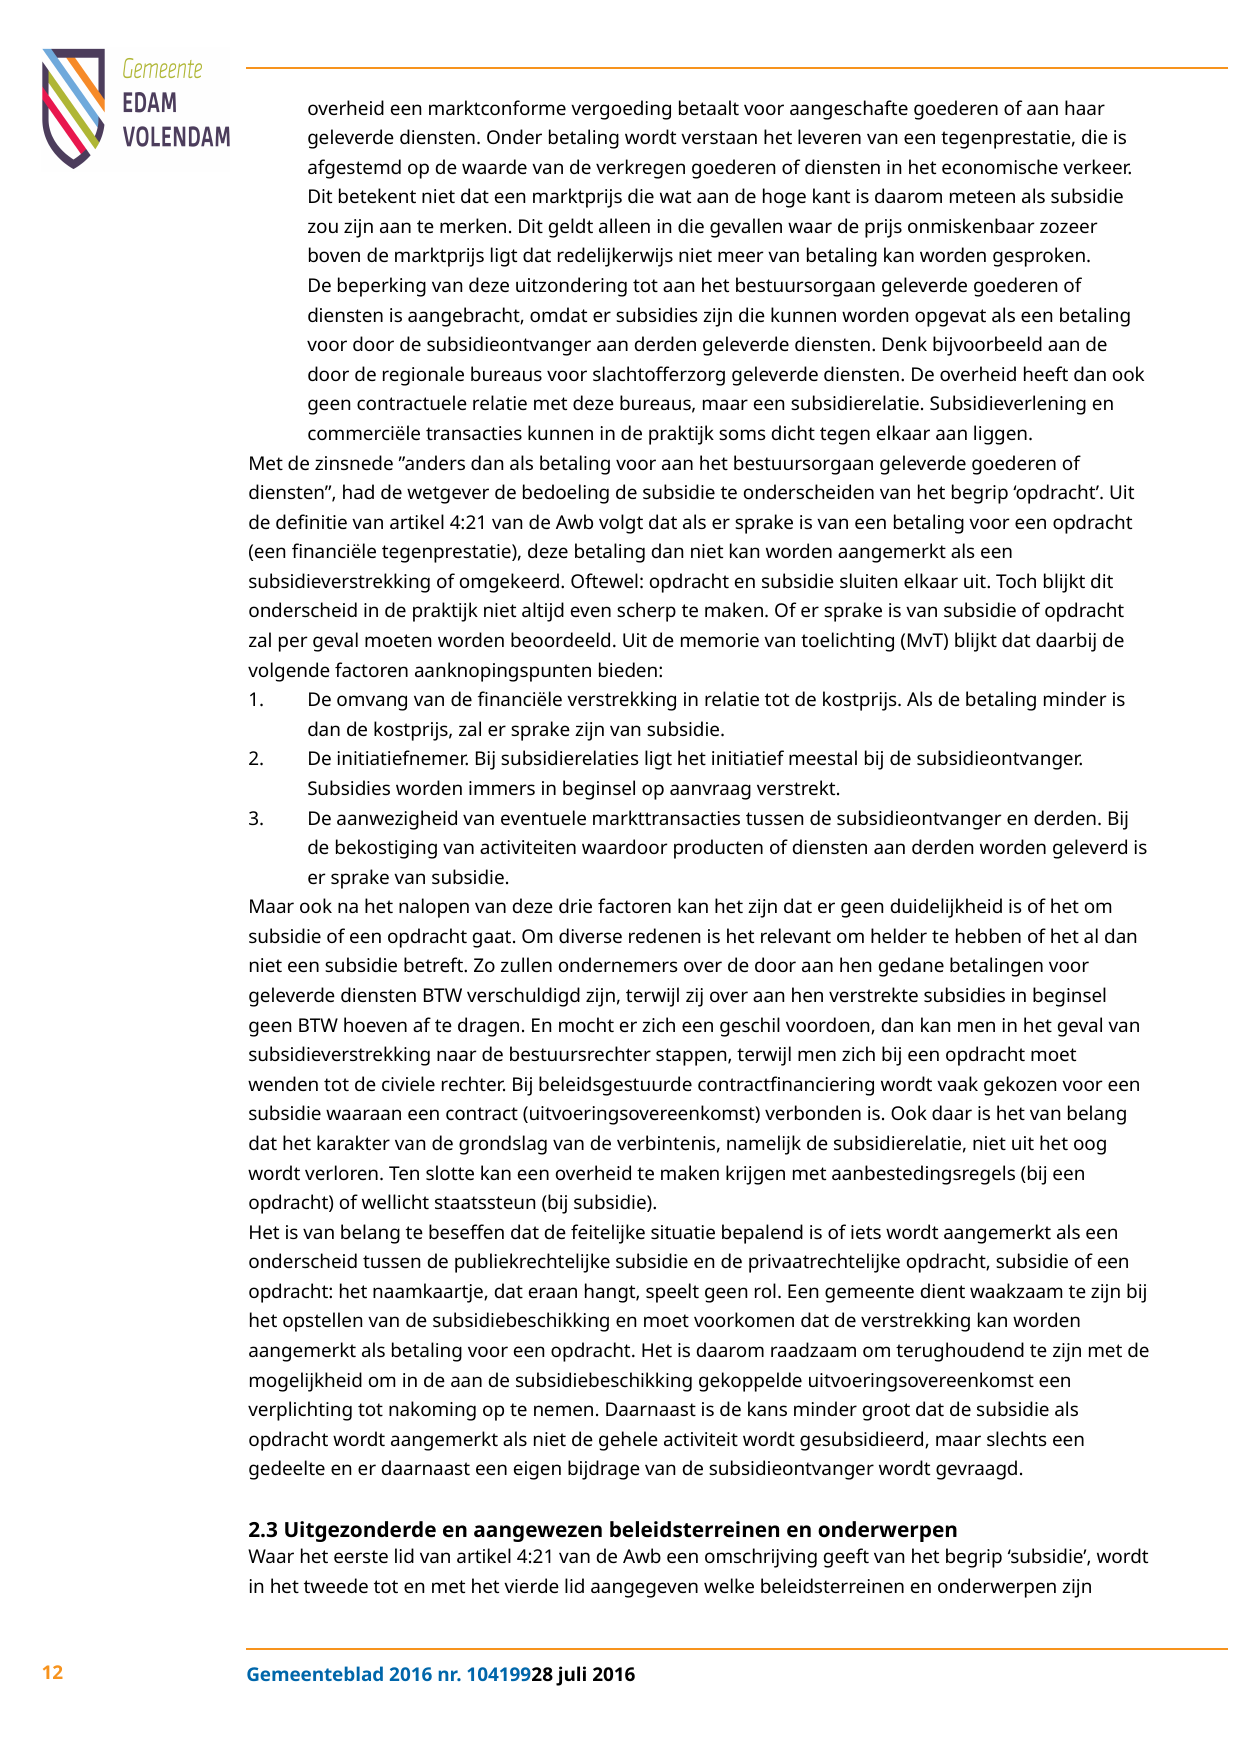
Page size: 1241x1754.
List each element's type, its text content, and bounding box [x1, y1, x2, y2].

text 2.3 Uitgezonderde en aangewezen beleidsterreinen en onderwerpen [248, 1515, 1152, 1543]
text Waar het eerste lid van artikel 4:21 van de Awb een omschrijving geeft van het begrip ‘subsidie’, wordt in het tweede tot en met het vierde lid aangegeven welke beleidsterreinen en onderwerpen zijn [248, 1543, 1152, 1598]
list De initiatiefnemer. Bij subsidierelaties ligt het initiatief meestal bij de subsidieontvanger. Subsidies worden immers in beginsel op aanvraag verstrekt. [248, 746, 1152, 801]
text Maar ook na het nalopen van deze drie factoren kan het zijn dat er geen duidelijkheid is of het om subsidie of een opdracht gaat. Om diverse redenen is het relevant om helder te hebben of het al dan niet een subsidie betreft. Zo zullen ondernemers over de door aan hen gedane betalingen voor geleverde diensten BTW verschuldigd zijn, terwijl zij over aan hen verstrekte subsidies in beginsel geen BTW hoeven af te dragen. En mocht er zich een geschil voordoen, dan kan men in het geval van subsidieverstrekking naar de bestuursrechter stappen, terwijl men zich bij een opdracht moet wenden tot de civiele rechter. Bij beleidsgestuurde contractfinanciering wordt vaak gekozen voor een subsidie waaraan een contract (uitvoeringsovereenkomst) verbonden is. Ook daar is het van belang dat het karakter van de grondslag van de verbintenis, namelijk de subsidierelatie, niet uit het oog wordt verloren. Ten slotte kan een overheid te maken krijgen met aanbestedingsregels (bij een opdracht) of wellicht staatssteun (bij subsidie). [248, 893, 1152, 1215]
list De aanwezigheid van eventuele markttransacties tussen de subsidieontvanger en derden. Bij de bekostiging van activiteiten waardoor producten of diensten aan derden worden geleverd is er sprake van subsidie. [248, 805, 1152, 890]
list De omvang van de financiële verstrekking in relatie tot de kostprijs. Als de betaling minder is dan de kostprijs, zal er sprake zijn van subsidie. [248, 686, 1152, 742]
list overheid een marktconforme vergoeding betaalt voor aangeschafte goederen of aan haar geleverde diensten. Onder betaling wordt verstaan het leveren van een tegenprestatie, die is afgestemd op de waarde van de verkregen goederen of diensten in het economische verkeer. Dit betekent niet dat een marktprijs die wat aan de hoge kant is daarom meteen als subsidie zou zijn aan te merken. Dit geldt alleen in die gevallen waar de prijs onmiskenbaar zozeer boven de marktprijs ligt dat redelijkerwijs niet meer van betaling kan worden gesproken. [248, 95, 1152, 268]
picture [41, 47, 231, 172]
text Het is van belang te beseffen dat de feitelijke situatie bepalend is of iets wordt aangemerkt als een onderscheid tussen de publiekrechtelijke subsidie en de privaatrechtelijke opdracht, subsidie of een opdracht: het naamkaartje, dat eraan hangt, speelt geen rol. Een gemeente dient waakzaam te zijn bij het opstellen van de subsidiebeschikking en moet voorkomen dat de verstrekking kan worden aangemerkt als betaling voor een opdracht. Het is daarom raadzaam om terughoudend te zijn met de mogelijkheid om in de aan de subsidiebeschikking gekoppelde uitvoeringsovereenkomst een verplichting tot nakoming op te nemen. Daarnaast is de kans minder groot dat de subsidie als opdracht wordt aangemerkt als niet de gehele activiteit wordt gesubsidieerd, maar slechts een gedeelte en er daarnaast een eigen bijdrage van de subsidieontvanger wordt gevraagd. [248, 1219, 1152, 1481]
text Met de zinsnede ”anders dan als betaling voor aan het bestuursorgaan geleverde goederen of diensten”, had de wetgever de bedoeling de subsidie te onderscheiden van het begrip ‘opdracht’. Uit de definitie van artikel 4:21 van de Awb volgt dat als er sprake is van een betaling voor een opdracht (een financiële tegenprestatie), deze betaling dan niet kan worden aangemerkt als een subsidieverstrekking of omgekeerd. Oftewel: opdracht en subsidie sluiten elkaar uit. Toch blijkt dit onderscheid in de praktijk niet altijd even scherp te maken. Of er sprake is van subsidie of opdracht zal per geval moeten worden beoordeeld. Uit de memorie van toelichting (MvT) blijkt dat daarbij de volgende factoren aanknopingspunten bieden: [248, 450, 1152, 683]
list De beperking van deze uitzondering tot aan het bestuursorgaan geleverde goederen of diensten is aangebracht, omdat er subsidies zijn die kunnen worden opgevat als een betaling voor door de subsidieontvanger aan derden geleverde diensten. Denk bijvoorbeeld aan de door de regionale bureaus voor slachtofferzorg geleverde diensten. De overheid heeft dan ook geen contractuele relatie met deze bureaus, maar een subsidierelatie. Subsidieverlening en commerciële transacties kunnen in de praktijk soms dicht tegen elkaar aan liggen. [248, 272, 1152, 446]
